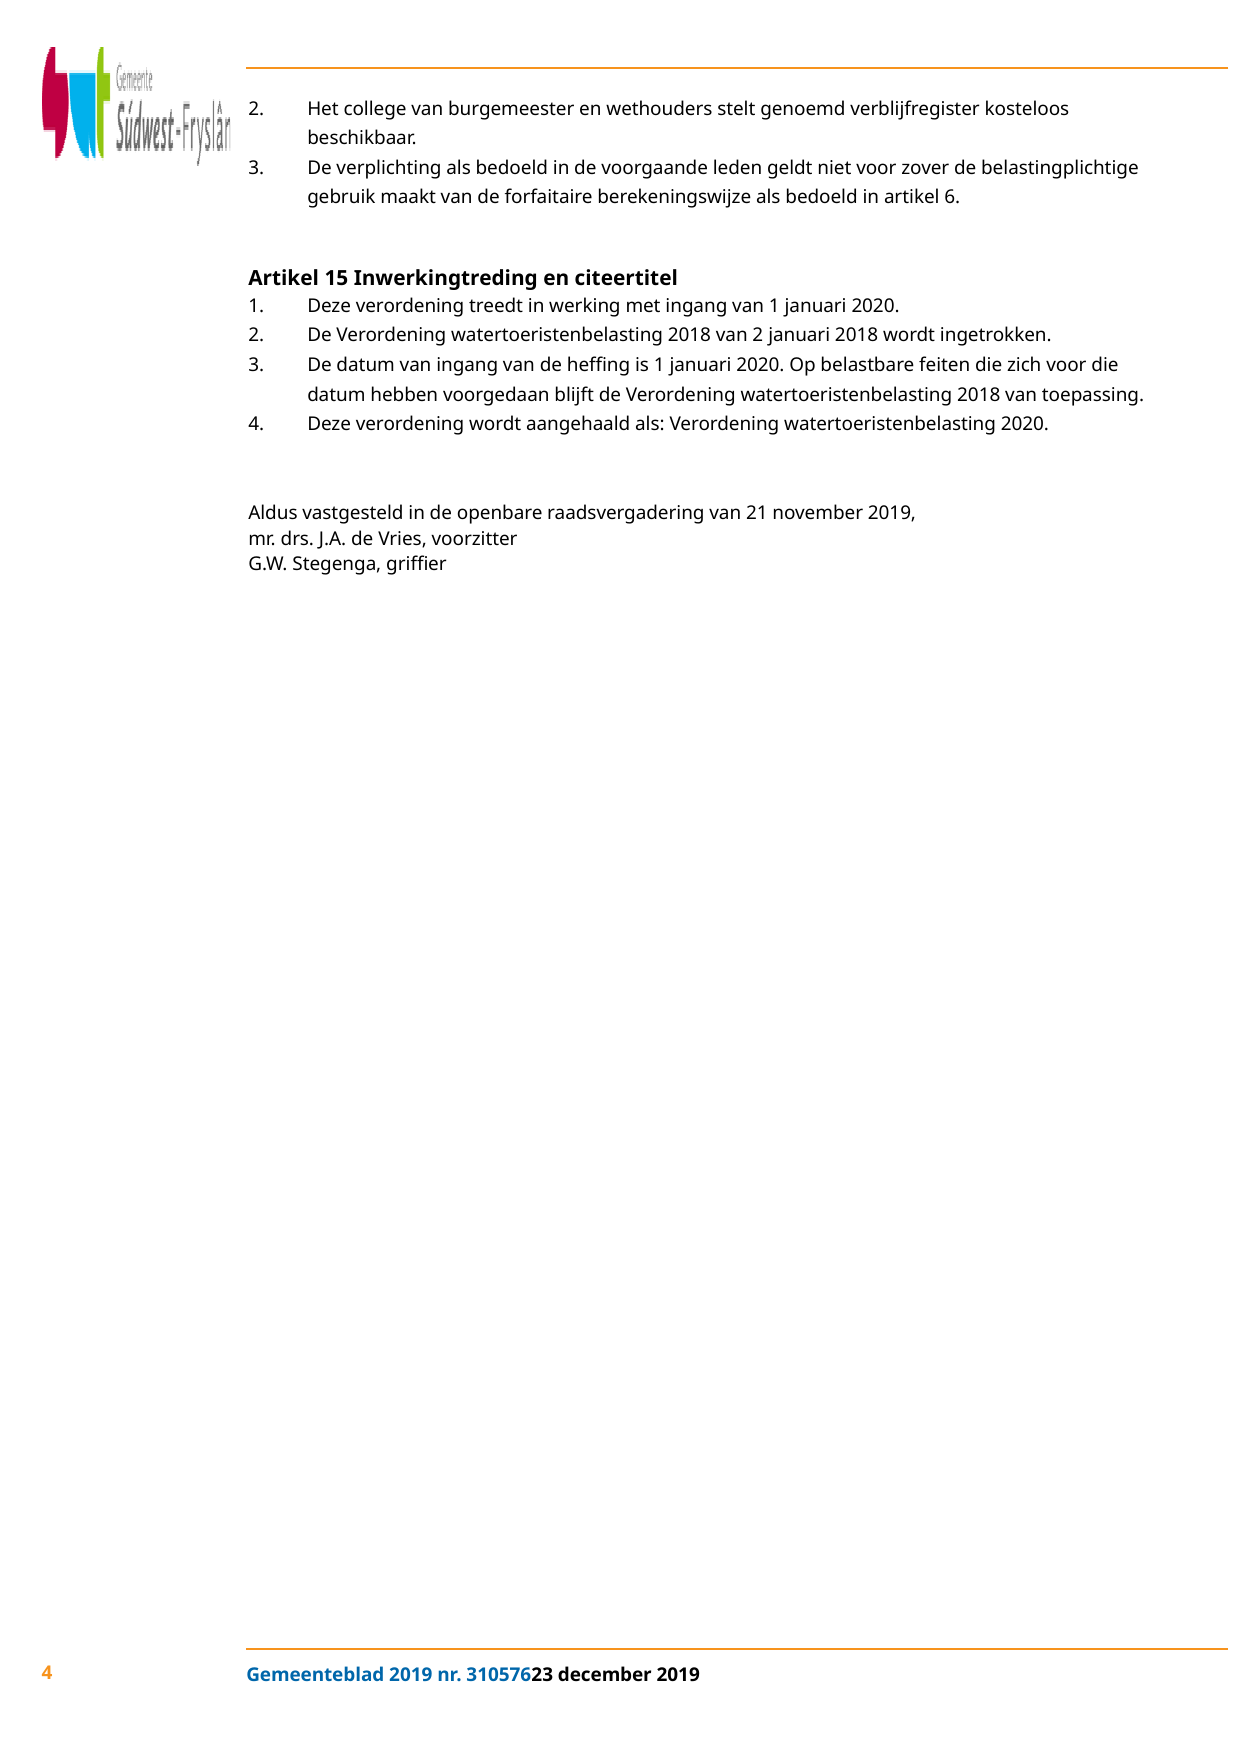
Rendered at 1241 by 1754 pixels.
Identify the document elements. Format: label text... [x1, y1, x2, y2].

list Deze verordening wordt aangehaald als: Verordening watertoeristenbelasting 2020. [248, 410, 1152, 436]
text G.W. Stegenga, griffier [248, 551, 1152, 576]
text Aldus vastgesteld in de openbare raadsvergadering van 21 november 2019, [248, 499, 1152, 525]
list De datum van ingang van de heffing is 1 januari 2020. Op belastbare feiten die zich voor die datum hebben voorgedaan blijft de Verordening watertoeristenbelasting 2018 van toepassing. [248, 351, 1152, 406]
list De verplichting als bedoeld in de voorgaande leden geldt niet voor zover de belastingplichtige gebruik maakt van de forfaitaire berekeningswijze als bedoeld in artikel 6. [248, 154, 1152, 209]
list Deze verordening treedt in werking met ingang van 1 januari 2020. [248, 292, 1152, 318]
text mr. drs. J.A. de Vries, voorzitter [248, 525, 1152, 551]
list Het college van burgemeester en wethouders stelt genoemd verblijfregister kosteloos beschikbaar. [248, 95, 1152, 150]
list De Verordening watertoeristenbelasting 2018 van 2 januari 2018 wordt ingetrokken. [248, 322, 1152, 347]
text Artikel 15 Inwerkingtreding en citeertitel [248, 263, 1152, 292]
picture [41, 47, 231, 172]
